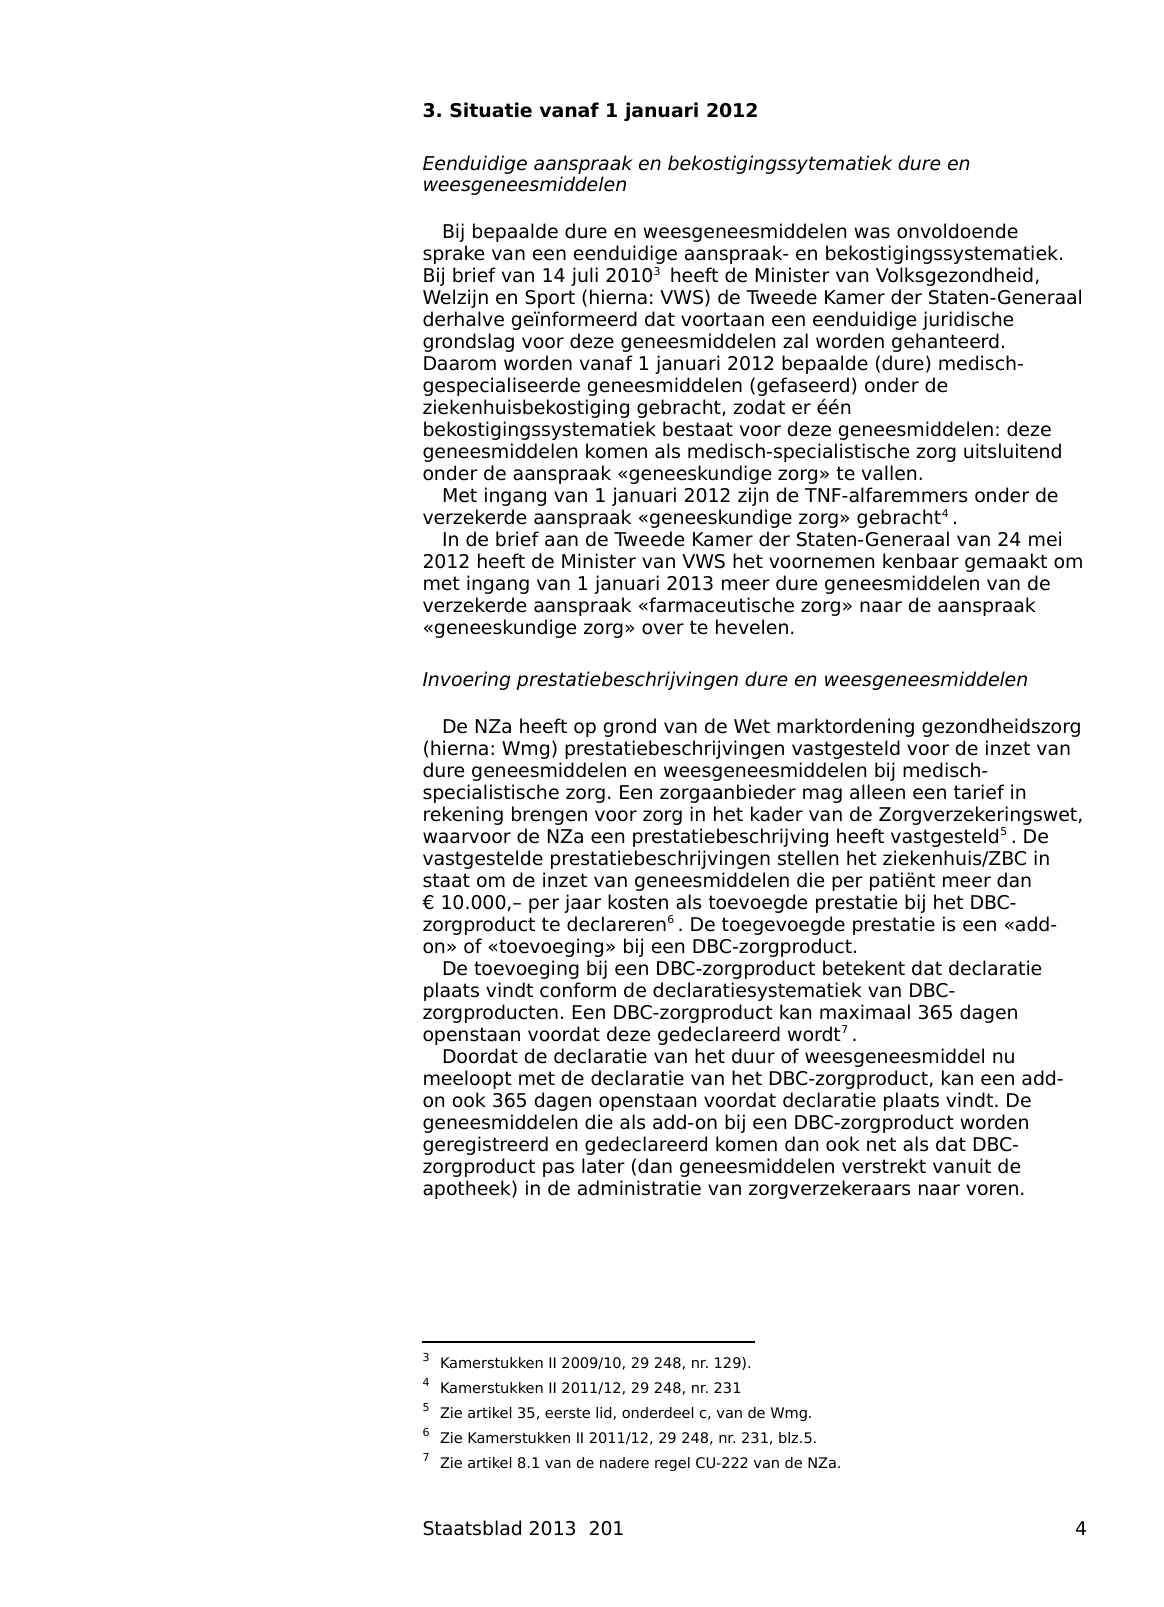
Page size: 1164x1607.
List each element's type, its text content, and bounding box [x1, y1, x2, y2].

text Zie Kamerstukken II 2011/12, 29 248, nr. 231, blz.5. [422, 1426, 1087, 1448]
text Doordat de declaratie van het duur of weesgeneesmiddel nu meeloopt met de declaratie van het DBC-zorgproduct, kan een add-on ook 365 dagen openstaan voordat declaratie plaats vindt. De geneesmiddelen die als add-on bij een DBC-zorgproduct worden geregistreerd en gedeclareerd komen dan ook net als dat DBC-zorgproduct pas later (dan geneesmiddelen verstrekt vanuit de apotheek) in de administratie van zorgverzekeraars naar voren. [422, 1046, 1087, 1199]
text Kamerstukken II 2009/10, 29 248, nr. 129). [422, 1351, 1087, 1373]
text Bij bepaalde dure en weesgeneesmiddelen was onvoldoende sprake van een eenduidige aanspraak- en bekostigingssystematiek. Bij brief van 14 juli 2010 heeft de Minister van Volksgezondheid, Welzijn en Sport (hierna: VWS) de Tweede Kamer der Staten-Generaal derhalve geïnformeerd dat voortaan een eenduidige juridische grondslag voor deze geneesmiddelen zal worden gehanteerd. Daarom worden vanaf 1 januari 2012 bepaalde (dure) medisch-gespecialiseerde geneesmiddelen (gefaseerd) onder de ziekenhuisbekostiging gebracht, zodat er één bekostigingssystematiek bestaat voor deze geneesmiddelen: deze geneesmiddelen komen als medisch-specialistische zorg uitsluitend onder de aanspraak «geneeskundige zorg» te vallen. [422, 221, 1087, 485]
text De NZa heeft op grond van de Wet marktordening gezondheidszorg (hierna: Wmg) prestatiebeschrijvingen vastgesteld voor de inzet van dure geneesmiddelen en weesgeneesmiddelen bij medisch-specialistische zorg. Een zorgaanbieder mag alleen een tarief in rekening brengen voor zorg in het kader van de Zorgverzekeringswet, waarvoor de NZa een prestatiebeschrijving heeft vastgesteld. De vastgestelde prestatiebeschrijvingen stellen het ziekenhuis/ZBC in staat om de inzet van geneesmiddelen die per patiënt meer dan € 10.000,– per jaar kosten als toevoegde prestatie bij het DBC-zorgproduct te declareren. De toegevoegde prestatie is een «add-on» of «toevoeging» bij een DBC-zorgproduct. [422, 716, 1087, 958]
text In de brief aan de Tweede Kamer der Staten-Generaal van 24 mei 2012 heeft de Minister van VWS het voornemen kenbaar gemaakt om met ingang van 1 januari 2013 meer dure geneesmiddelen van de verzekerde aanspraak «farmaceutische zorg» naar de aanspraak «geneeskundige zorg» over te hevelen. [422, 529, 1087, 639]
text De toevoeging bij een DBC-zorgproduct betekent dat declaratie plaats vindt conform de declaratiesystematiek van DBC-zorgproducten. Een DBC-zorgproduct kan maximaal 365 dagen openstaan voordat deze gedeclareerd wordt. [422, 958, 1087, 1046]
text Kamerstukken II 2011/12, 29 248, nr. 231 [422, 1376, 1087, 1398]
subtitle 3. Situatie vanaf 1 januari 2012 [422, 100, 1087, 122]
subtitle Eenduidige aanspraak en bekostigingssytematiek dure en weesgeneesmiddelen [422, 152, 1087, 196]
text Zie artikel 35, eerste lid, onderdeel c, van de Wmg. [422, 1401, 1087, 1423]
text Met ingang van 1 januari 2012 zijn de TNF-alfaremmers onder de verzekerde aanspraak «geneeskundige zorg» gebracht. [422, 485, 1087, 529]
subtitle Invoering prestatiebeschrijvingen dure en weesgeneesmiddelen [422, 669, 1087, 691]
text Zie artikel 8.1 van de nadere regel CU-222 van de NZa. [422, 1451, 1087, 1473]
